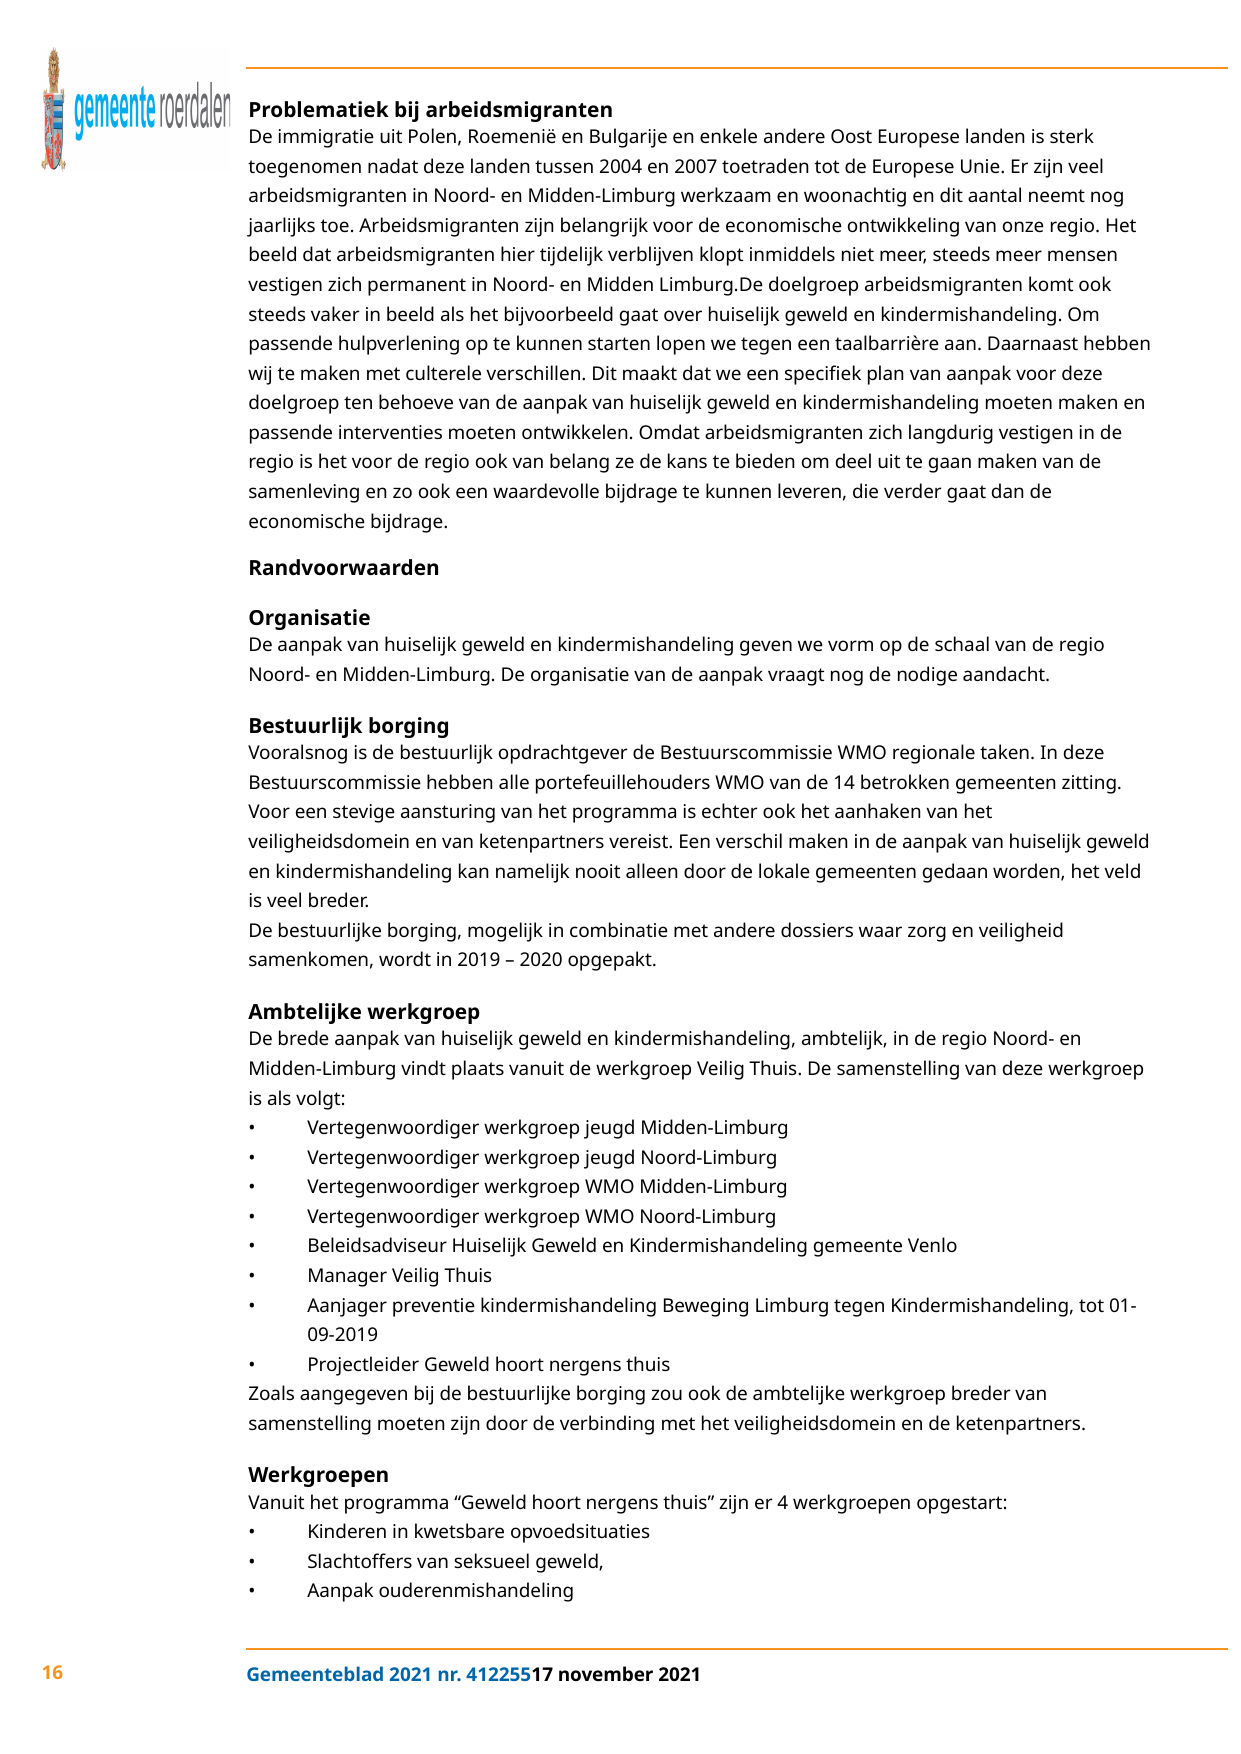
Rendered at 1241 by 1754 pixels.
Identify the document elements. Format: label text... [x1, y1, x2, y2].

list Projectleider Geweld hoort nergens thuis [248, 1351, 1152, 1377]
picture [41, 47, 231, 172]
list Aanpak ouderenmishandeling [248, 1578, 1152, 1603]
list Kinderen in kwetsbare opvoedsituaties [248, 1518, 1152, 1544]
text Werkgroepen [248, 1461, 1152, 1489]
text Zoals aangegeven bij de bestuurlijke borging zou ook de ambtelijke werkgroep breder van samenstelling moeten zijn door de verbinding met het veiligheidsdomein en de ketenpartners. [248, 1381, 1152, 1436]
text Bestuurlijk borging [248, 711, 1152, 739]
text Vooralsnog is de bestuurlijk opdrachtgever de Bestuurscommissie WMO regionale taken. In deze Bestuurscommissie hebben alle portefeuillehouders WMO van de 14 betrokken gemeenten zitting. Voor een stevige aansturing van het programma is echter ook het aanhaken van het veiligheidsdomein en van ketenpartners vereist. Een verschil maken in de aanpak van huiselijk geweld en kindermishandeling kan namelijk nooit alleen door de lokale gemeenten gedaan worden, het veld is veel breder. [248, 739, 1152, 913]
text De immigratie uit Polen, Roemenië en Bulgarije en enkele andere Oost Europese landen is sterk toegenomen nadat deze landen tussen 2004 en 2007 toetraden tot de Europese Unie. Er zijn veel arbeidsmigranten in Noord- en Midden-Limburg werkzaam en woonachtig en dit aantal neemt nog jaarlijks toe. Arbeidsmigranten zijn belangrijk voor de economische ontwikkeling van onze regio. Het beeld dat arbeidsmigranten hier tijdelijk verblijven klopt inmiddels niet meer, steeds meer mensen vestigen zich permanent in Noord- en Midden Limburg.De doelgroep arbeidsmigranten komt ook steeds vaker in beeld als het bijvoorbeeld gaat over huiselijk geweld en kindermishandeling. Om passende hulpverlening op te kunnen starten lopen we tegen een taalbarrière aan. Daarnaast hebben wij te maken met culterele verschillen. Dit maakt dat we een specifiek plan van aanpak voor deze doelgroep ten behoeve van de aanpak van huiselijk geweld en kindermishandeling moeten maken en passende interventies moeten ontwikkelen. Omdat arbeidsmigranten zich langdurig vestigen in de regio is het voor de regio ook van belang ze de kans te bieden om deel uit te gaan maken van de samenleving en zo ook een waardevolle bijdrage te kunnen leveren, die verder gaat dan de economische bijdrage. [248, 123, 1152, 533]
text De aanpak van huiselijk geweld en kindermishandeling geven we vorm op de schaal van de regio Noord- en Midden-Limburg. De organisatie van de aanpak vraagt nog de nodige aandacht. [248, 631, 1152, 686]
text Randvoorwaarden [248, 553, 1152, 582]
text Problematiek bij arbeidsmigranten [248, 95, 1152, 123]
list Vertegenwoordiger werkgroep jeugd Midden-Limburg [248, 1114, 1152, 1140]
list Aanjager preventie kindermishandeling Beweging Limburg tegen Kindermishandeling, tot 01-09-2019 [248, 1292, 1152, 1347]
text Vanuit het programma “Geweld hoort nergens thuis” zijn er 4 werkgroepen opgestart: [248, 1489, 1152, 1515]
list Beleidsadviseur Huiselijk Geweld en Kindermishandeling gemeente Venlo [248, 1233, 1152, 1258]
list Slachtoffers van seksueel geweld, [248, 1548, 1152, 1574]
list Vertegenwoordiger werkgroep WMO Midden-Limburg [248, 1173, 1152, 1199]
text Organisatie [248, 603, 1152, 631]
text Ambtelijke werkgroep [248, 997, 1152, 1026]
text De brede aanpak van huiselijk geweld en kindermishandeling, ambtelijk, in de regio Noord- en Midden-Limburg vindt plaats vanuit de werkgroep Veilig Thuis. De samenstelling van deze werkgroep is als volgt: [248, 1026, 1152, 1110]
list Manager Veilig Thuis [248, 1262, 1152, 1288]
list Vertegenwoordiger werkgroep jeugd Noord-Limburg [248, 1144, 1152, 1169]
list Vertegenwoordiger werkgroep WMO Noord-Limburg [248, 1203, 1152, 1229]
text De bestuurlijke borging, mogelijk in combinatie met andere dossiers waar zorg en veiligheid samenkomen, wordt in 2019 – 2020 opgepakt. [248, 917, 1152, 972]
